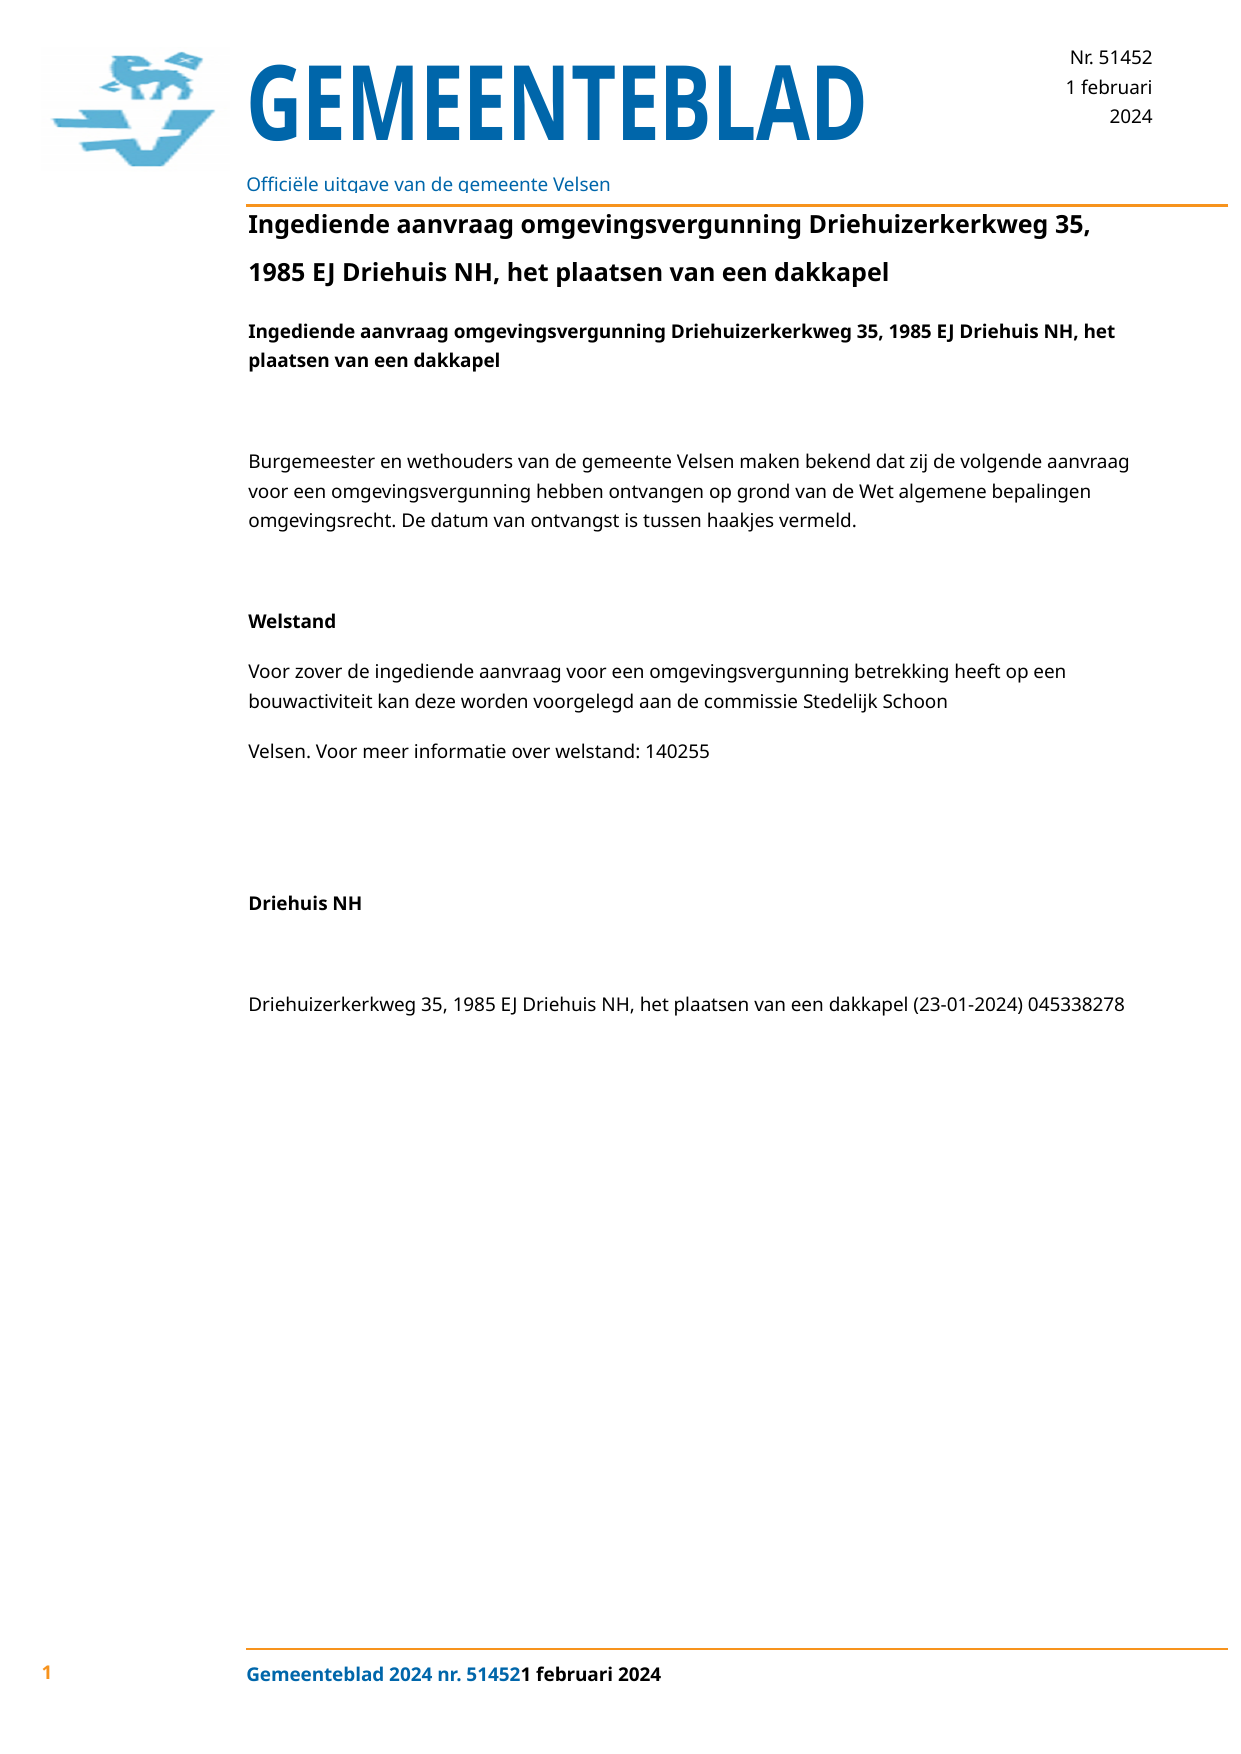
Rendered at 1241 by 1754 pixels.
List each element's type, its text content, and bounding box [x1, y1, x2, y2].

text Driehuizerkerkweg 35, 1985 EJ Driehuis NH, het plaatsen van een dakkapel (23-01-2024) 045338278 [248, 991, 1152, 1017]
text Velsen. Voor meer informatie over welstand: 140255 [248, 739, 1152, 764]
text Ingediende aanvraag omgevingsvergunning Driehuizerkerkweg 35, 1985 EJ Driehuis NH, het plaatsen van een dakkapel [248, 207, 1152, 288]
text Ingediende aanvraag omgevingsvergunning Driehuizerkerkweg 35, 1985 EJ Driehuis NH, het plaatsen van een dakkapel [248, 318, 1152, 373]
picture [41, 47, 231, 172]
text Driehuis NH [248, 890, 1152, 916]
text Burgemeester en wethouders van de gemeente Velsen maken bekend dat zij de volgende aanvraag voor een omgevingsvergunning hebben ontvangen op grond van de Wet algemene bepalingen omgevingsrecht. De datum van ontvangst is tussen haakjes vermeld. [248, 448, 1152, 533]
text Voor zover de ingediende aanvraag voor een omgevingsvergunning betrekking heeft op een bouwactiviteit kan deze worden voorgelegd aan de commissie Stedelijk Schoon [248, 659, 1152, 714]
text Welstand [248, 608, 1152, 634]
